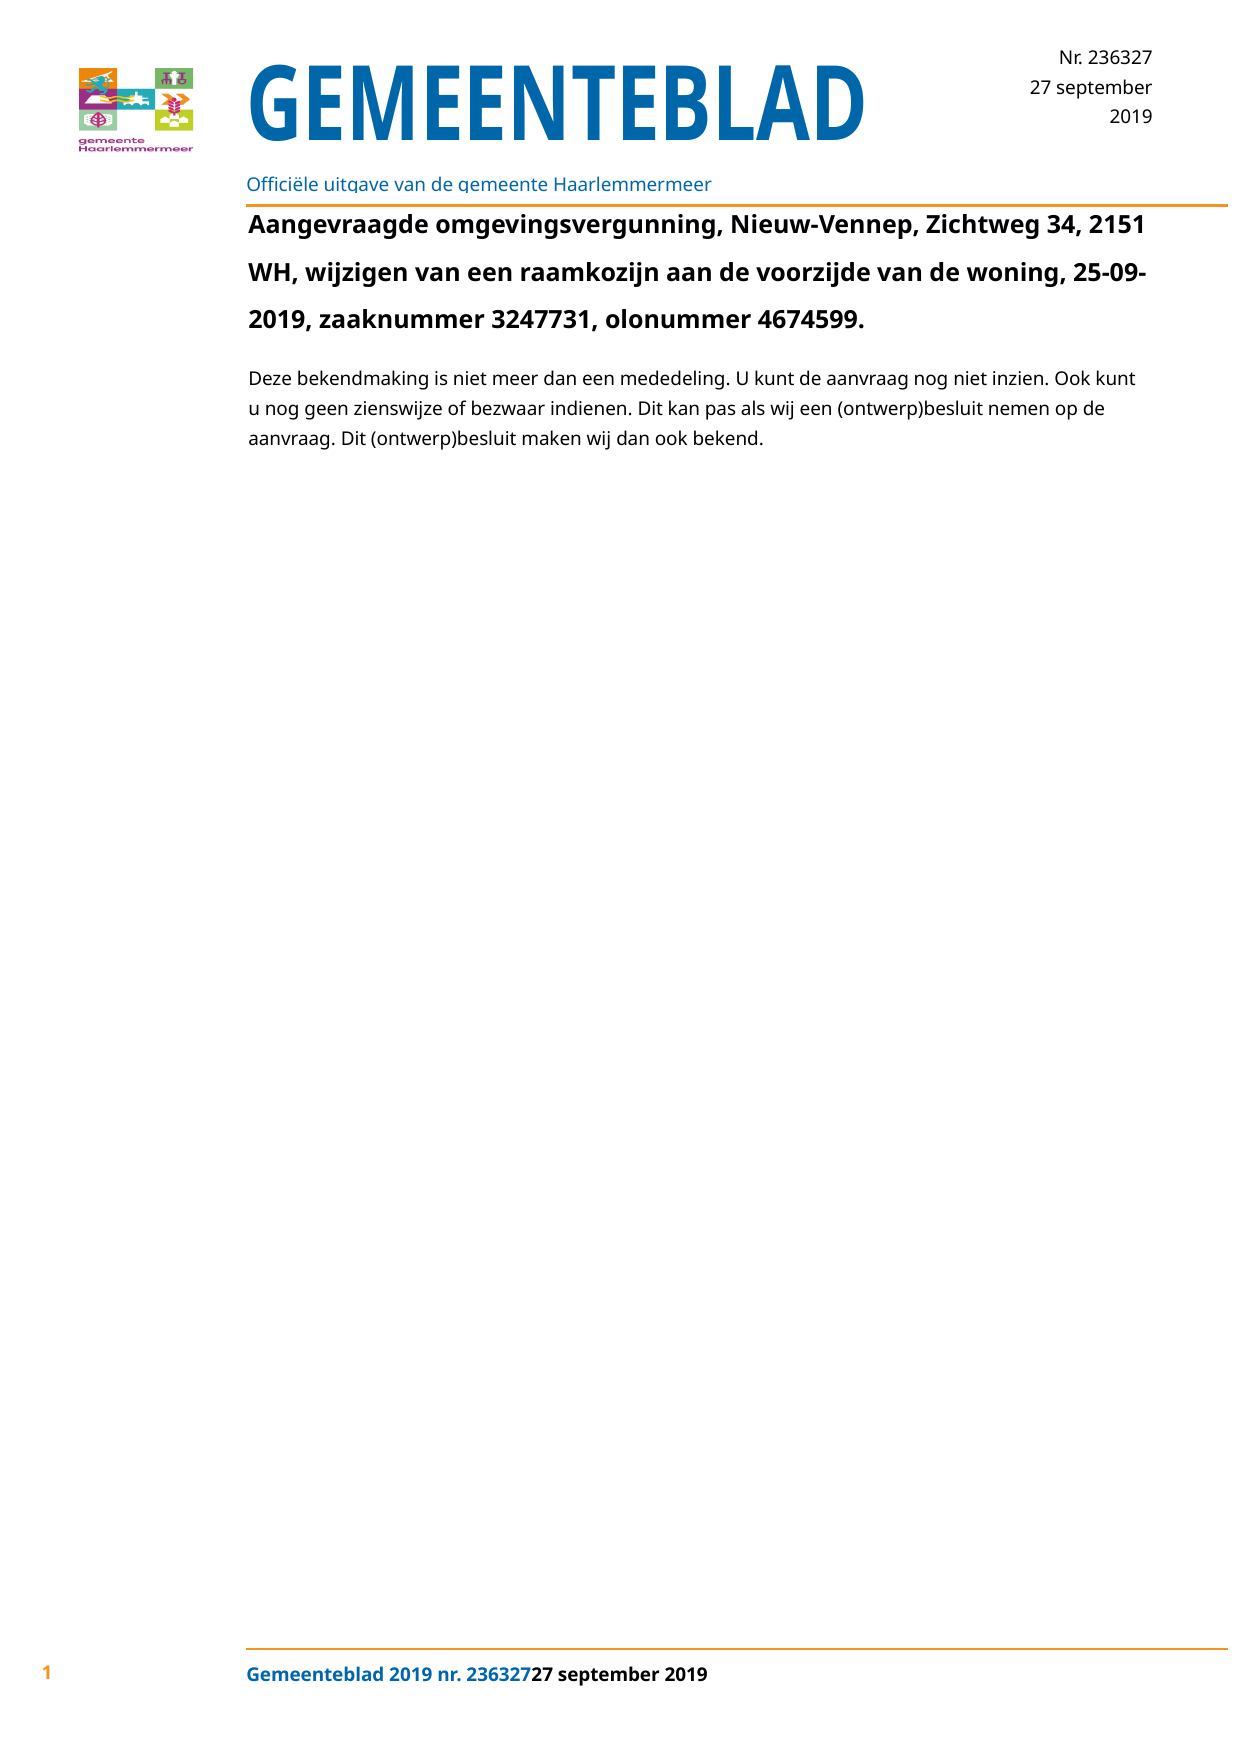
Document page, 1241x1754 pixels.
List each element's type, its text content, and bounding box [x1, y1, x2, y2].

text Aangevraagde omgevingsvergunning, Nieuw-Vennep, Zichtweg 34, 2151 WH, wijzigen van een raamkozijn aan de voorzijde van de woning, 25-09-2019, zaaknummer 3247731, olonummer 4674599. [248, 207, 1152, 336]
text Deze bekendmaking is niet meer dan een mededeling. U kunt de aanvraag nog niet inzien. Ook kunt u nog geen zienswijze of bezwaar indienen. Dit kan pas als wij een (ontwerp)besluit nemen op de aanvraag. Dit (ontwerp)besluit maken wij dan ook bekend. [248, 366, 1152, 450]
picture [41, 47, 231, 172]
